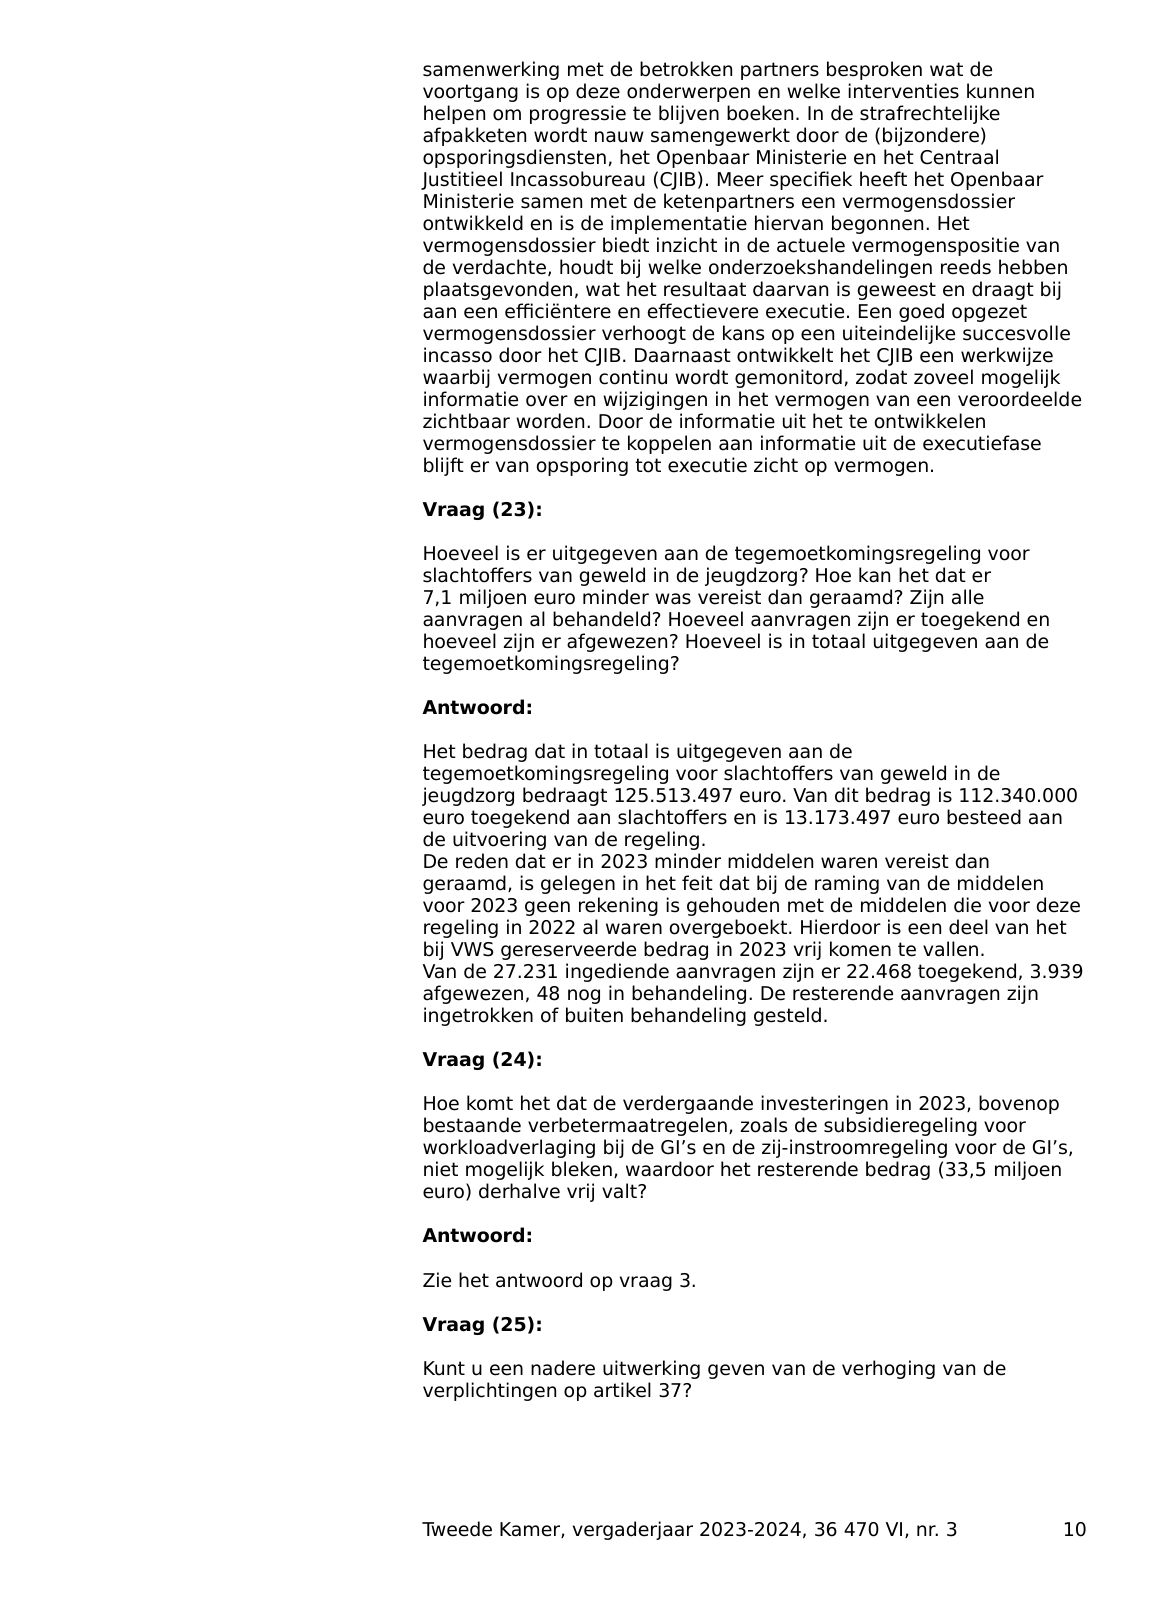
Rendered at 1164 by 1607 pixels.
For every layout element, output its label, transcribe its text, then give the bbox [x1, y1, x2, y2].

text Van de 27.231 ingediende aanvragen zijn er 22.468 toegekend, 3.939 afgewezen, 48 nog in behandeling. De resterende aanvragen zijn ingetrokken of buiten behandeling gesteld. [422, 961, 1087, 1027]
subtitle Vraag (25): [422, 1314, 1087, 1336]
subtitle Antwoord: [422, 1225, 1087, 1247]
text Hoeveel is er uitgegeven aan de tegemoetkomingsregeling voor slachtoffers van geweld in de jeugdzorg? Hoe kan het dat er 7,1 miljoen euro minder was vereist dan geraamd? Zijn alle aanvragen al behandeld? Hoeveel aanvragen zijn er toegekend en hoeveel zijn er afgewezen? Hoeveel is in totaal uitgegeven aan de tegemoetkomingsregeling? [422, 543, 1087, 675]
text Het bedrag dat in totaal is uitgegeven aan de tegemoetkomingsregeling voor slachtoffers van geweld in de jeugdzorg bedraagt 125.513.497 euro. Van dit bedrag is 112.340.000 euro toegekend aan slachtoffers en is 13.173.497 euro besteed aan de uitvoering van de regeling. [422, 741, 1087, 851]
text Zie het antwoord op vraag 3. [422, 1269, 1087, 1292]
subtitle Vraag (24): [422, 1049, 1087, 1071]
text De reden dat er in 2023 minder middelen waren vereist dan geraamd, is gelegen in het feit dat bij de raming van de middelen voor 2023 geen rekening is gehouden met de middelen die voor deze regeling in 2022 al waren overgeboekt. Hierdoor is een deel van het bij VWS gereserveerde bedrag in 2023 vrij komen te vallen. [422, 851, 1087, 961]
text samenwerking met de betrokken partners besproken wat de voortgang is op deze onderwerpen en welke interventies kunnen helpen om progressie te blijven boeken. In de strafrechtelijke afpakketen wordt nauw samengewerkt door de (bijzondere) opsporingsdiensten, het Openbaar Ministerie en het Centraal Justitieel Incassobureau (CJIB). Meer specifiek heeft het Openbaar Ministerie samen met de ketenpartners een vermogensdossier ontwikkeld en is de implementatie hiervan begonnen. Het vermogensdossier biedt inzicht in de actuele vermogenspositie van de verdachte, houdt bij welke onderzoekshandelingen reeds hebben plaatsgevonden, wat het resultaat daarvan is geweest en draagt bij aan een efficiëntere en effectievere executie. Een goed opgezet vermogensdossier verhoogt de kans op een uiteindelijke succesvolle incasso door het CJIB. Daarnaast ontwikkelt het CJIB een werkwijze waarbij vermogen continu wordt gemonitord, zodat zoveel mogelijk informatie over en wijzigingen in het vermogen van een veroordeelde zichtbaar worden. Door de informatie uit het te ontwikkelen vermogensdossier te koppelen aan informatie uit de executiefase blijft er van opsporing tot executie zicht op vermogen. [422, 59, 1087, 477]
subtitle Antwoord: [422, 697, 1087, 719]
text Hoe komt het dat de verdergaande investeringen in 2023, bovenop bestaande verbetermaatregelen, zoals de subsidieregeling voor workloadverlaging bĳ de GI’s en de zĳ-instroomregeling voor de GI’s, niet mogelijk bleken, waardoor het resterende bedrag (33,5 miljoen euro) derhalve vrij valt? [422, 1093, 1087, 1203]
subtitle Vraag (23): [422, 499, 1087, 521]
text Kunt u een nadere uitwerking geven van de verhoging van de verplichtingen op artikel 37? [422, 1358, 1087, 1402]
